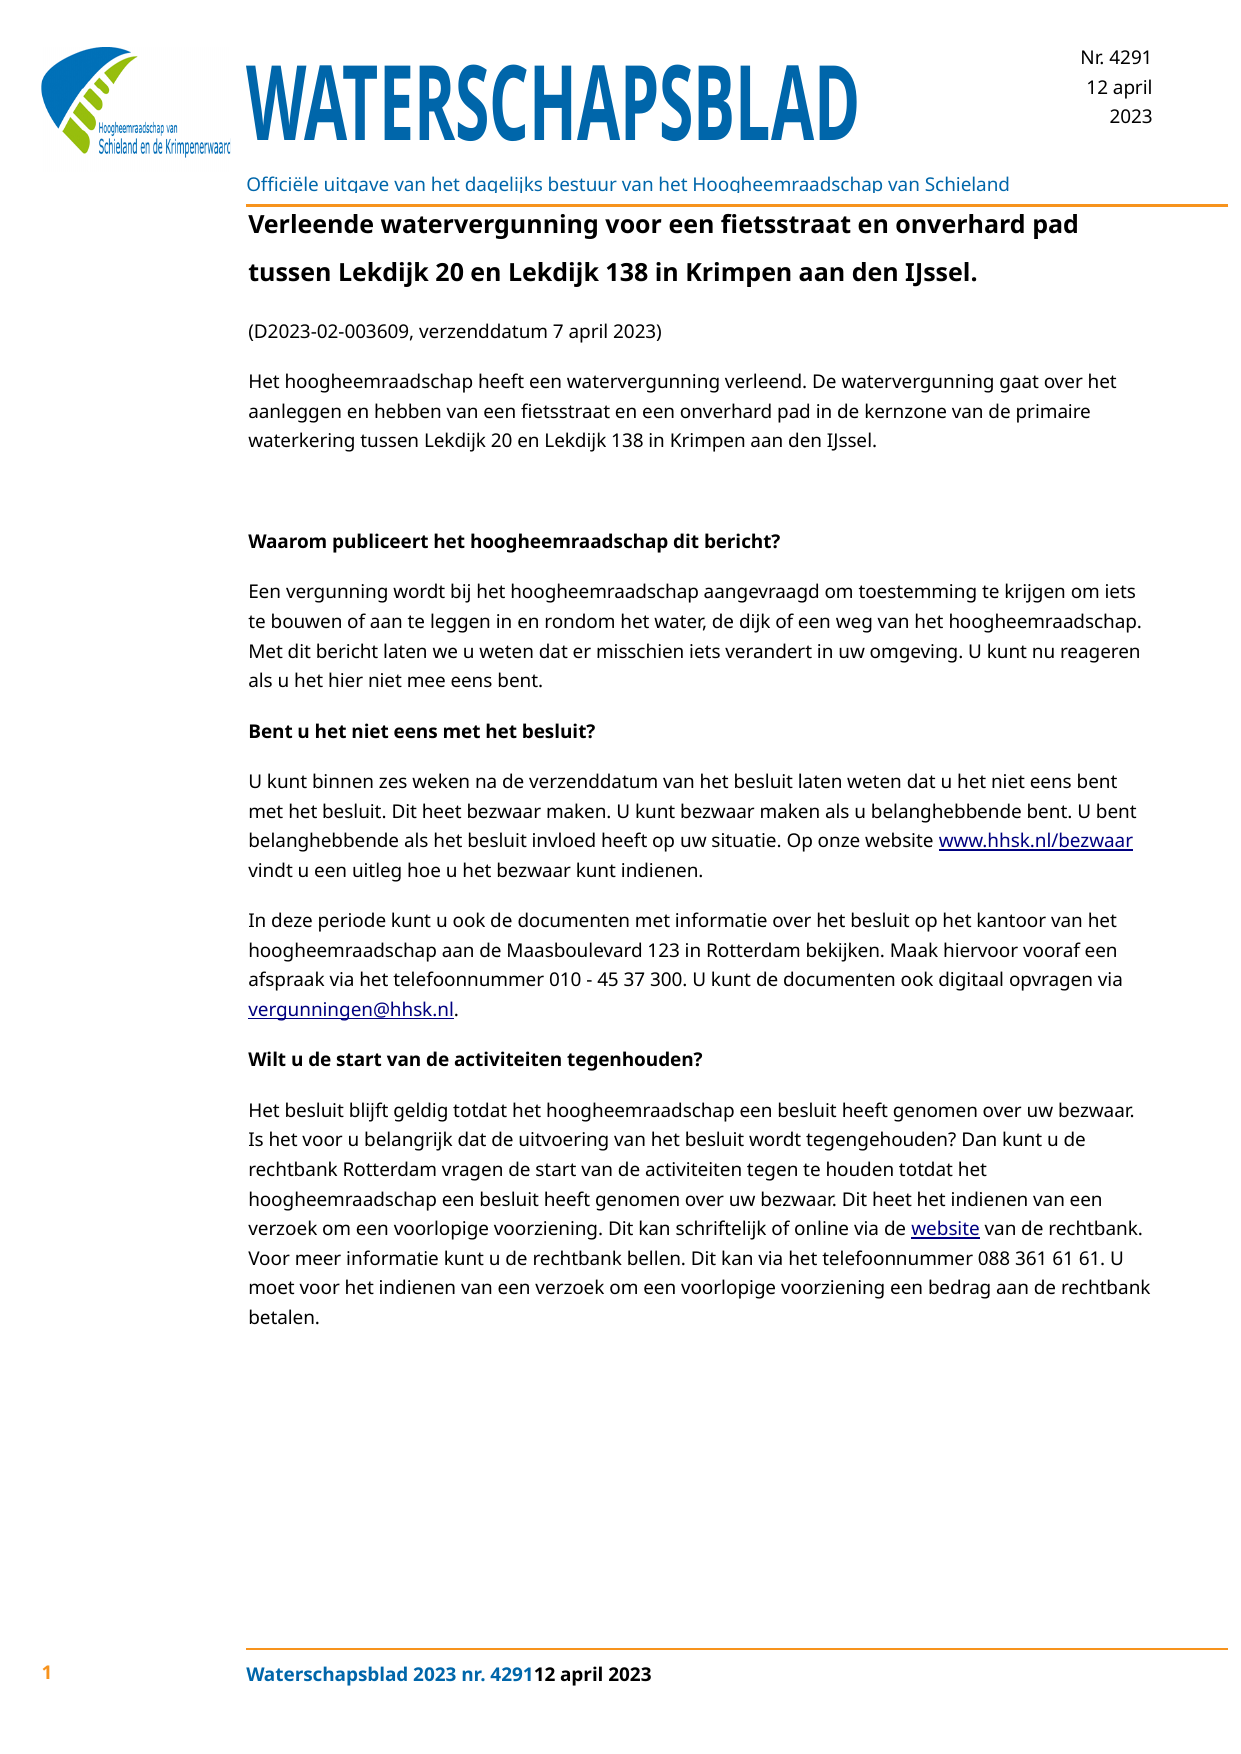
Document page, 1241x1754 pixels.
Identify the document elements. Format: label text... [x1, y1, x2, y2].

text Een vergunning wordt bij het hoogheemraadschap aangevraagd om toestemming te krijgen om iets te bouwen of aan te leggen in en rondom het water, de dijk of een weg van het hoogheemraadschap. Met dit bericht laten we u weten dat er misschien iets verandert in uw omgeving. U kunt nu reageren als u het hier niet mee eens bent. [248, 579, 1152, 693]
text Het hoogheemraadschap heeft een watervergunning verleend. De watervergunning gaat over het aanleggen en hebben van een fietsstraat en een onverhard pad in de kernzone van de primaire waterkering tussen Lekdijk 20 en Lekdijk 138 in Krimpen aan den IJssel. [248, 368, 1152, 453]
text In deze periode kunt u ook de documenten met informatie over het besluit op het kantoor van het hoogheemraadschap aan de Maasboulevard 123 in Rotterdam bekijken. Maak hiervoor vooraf een afspraak via het telefoonnummer 010 - 45 37 300. U kunt de documenten ook digitaal opvragen via vergunningen@hhsk.nl. [248, 907, 1152, 1022]
text U kunt binnen zes weken na de verzenddatum van het besluit laten weten dat u het niet eens bent met het besluit. Dit heet bezwaar maken. U kunt bezwaar maken als u belanghebbende bent. U bent belanghebbende als het besluit invloed heeft op uw situatie. Op onze website www.hhsk.nl/bezwaar vindt u een uitleg hoe u het bezwaar kunt indienen. [248, 768, 1152, 883]
text Wilt u de start van de activiteiten tegenhouden? [248, 1047, 1152, 1072]
text (D2023-02-003609, verzenddatum 7 april 2023) [248, 318, 1152, 344]
text Het besluit blijft geldig totdat het hoogheemraadschap een besluit heeft genomen over uw bezwaar. Is het voor u belangrijk dat de uitvoering van het besluit wordt tegengehouden? Dan kunt u de rechtbank Rotterdam vragen de start van de activiteiten tegen te houden totdat het hoogheemraadschap een besluit heeft genomen over uw bezwaar. Dit heet het indienen van een verzoek om een voorlopige voorziening. Dit kan schriftelijk of online via de website van de rechtbank. Voor meer informatie kunt u de rechtbank bellen. Dit kan via het telefoonnummer 088 361 61 61. U moet voor het indienen van een verzoek om een voorlopige voorziening een bedrag aan de rechtbank betalen. [248, 1097, 1152, 1330]
text Verleende watervergunning voor een fietsstraat en onverhard pad tussen Lekdijk 20 en Lekdijk 138 in Krimpen aan den IJssel. [248, 207, 1152, 288]
text Waarom publiceert het hoogheemraadschap dit bericht? [248, 528, 1152, 554]
picture [41, 47, 231, 172]
text Bent u het niet eens met het besluit? [248, 718, 1152, 744]
